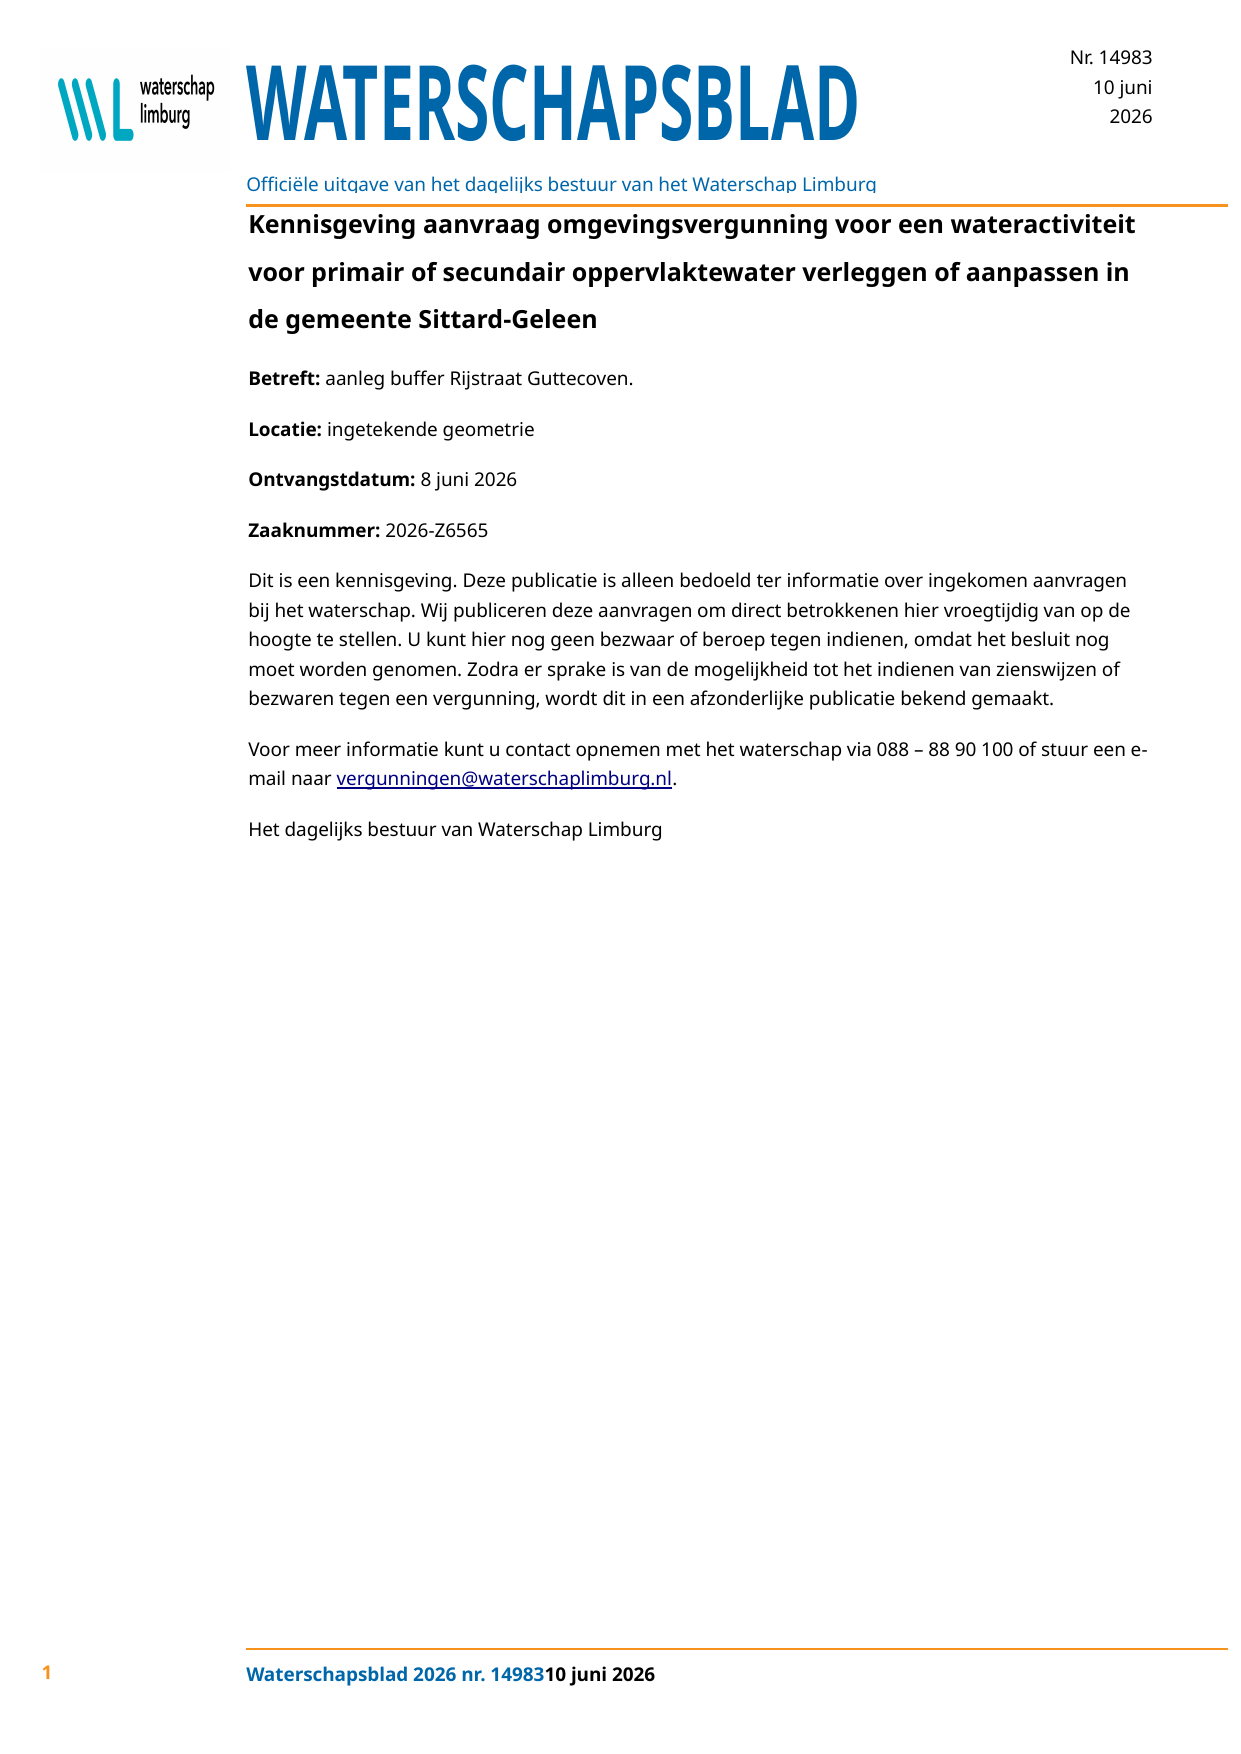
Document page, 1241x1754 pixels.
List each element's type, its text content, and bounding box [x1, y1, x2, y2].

text Voor meer informatie kunt u contact opnemen met het waterschap via 088 – 88 90 100 of stuur een e-mail naar vergunningen@waterschaplimburg.nl. [248, 736, 1152, 791]
text Betreft: aanleg buffer Rijstraat Guttecoven. [248, 366, 1152, 391]
text Kennisgeving aanvraag omgevingsvergunning voor een wateractiviteit voor primair of secundair oppervlaktewater verleggen of aanpassen in de gemeente Sittard-Geleen [248, 207, 1152, 336]
text Ontvangstdatum: 8 juni 2026 [248, 466, 1152, 492]
text Het dagelijks bestuur van Waterschap Limburg [248, 816, 1152, 842]
text Locatie: ingetekende geometrie [248, 416, 1152, 442]
picture [41, 47, 231, 172]
text Dit is een kennisgeving. Deze publicatie is alleen bedoeld ter informatie over ingekomen aanvragen bij het waterschap. Wij publiceren deze aanvragen om direct betrokkenen hier vroegtijdig van op de hoogte te stellen. U kunt hier nog geen bezwaar of beroep tegen indienen, omdat het besluit nog moet worden genomen. Zodra er sprake is van de mogelijkheid tot het indienen van zienswijzen of bezwaren tegen een vergunning, wordt dit in een afzonderlijke publicatie bekend gemaakt. [248, 567, 1152, 711]
text Zaaknummer: 2026-Z6565 [248, 517, 1152, 542]
